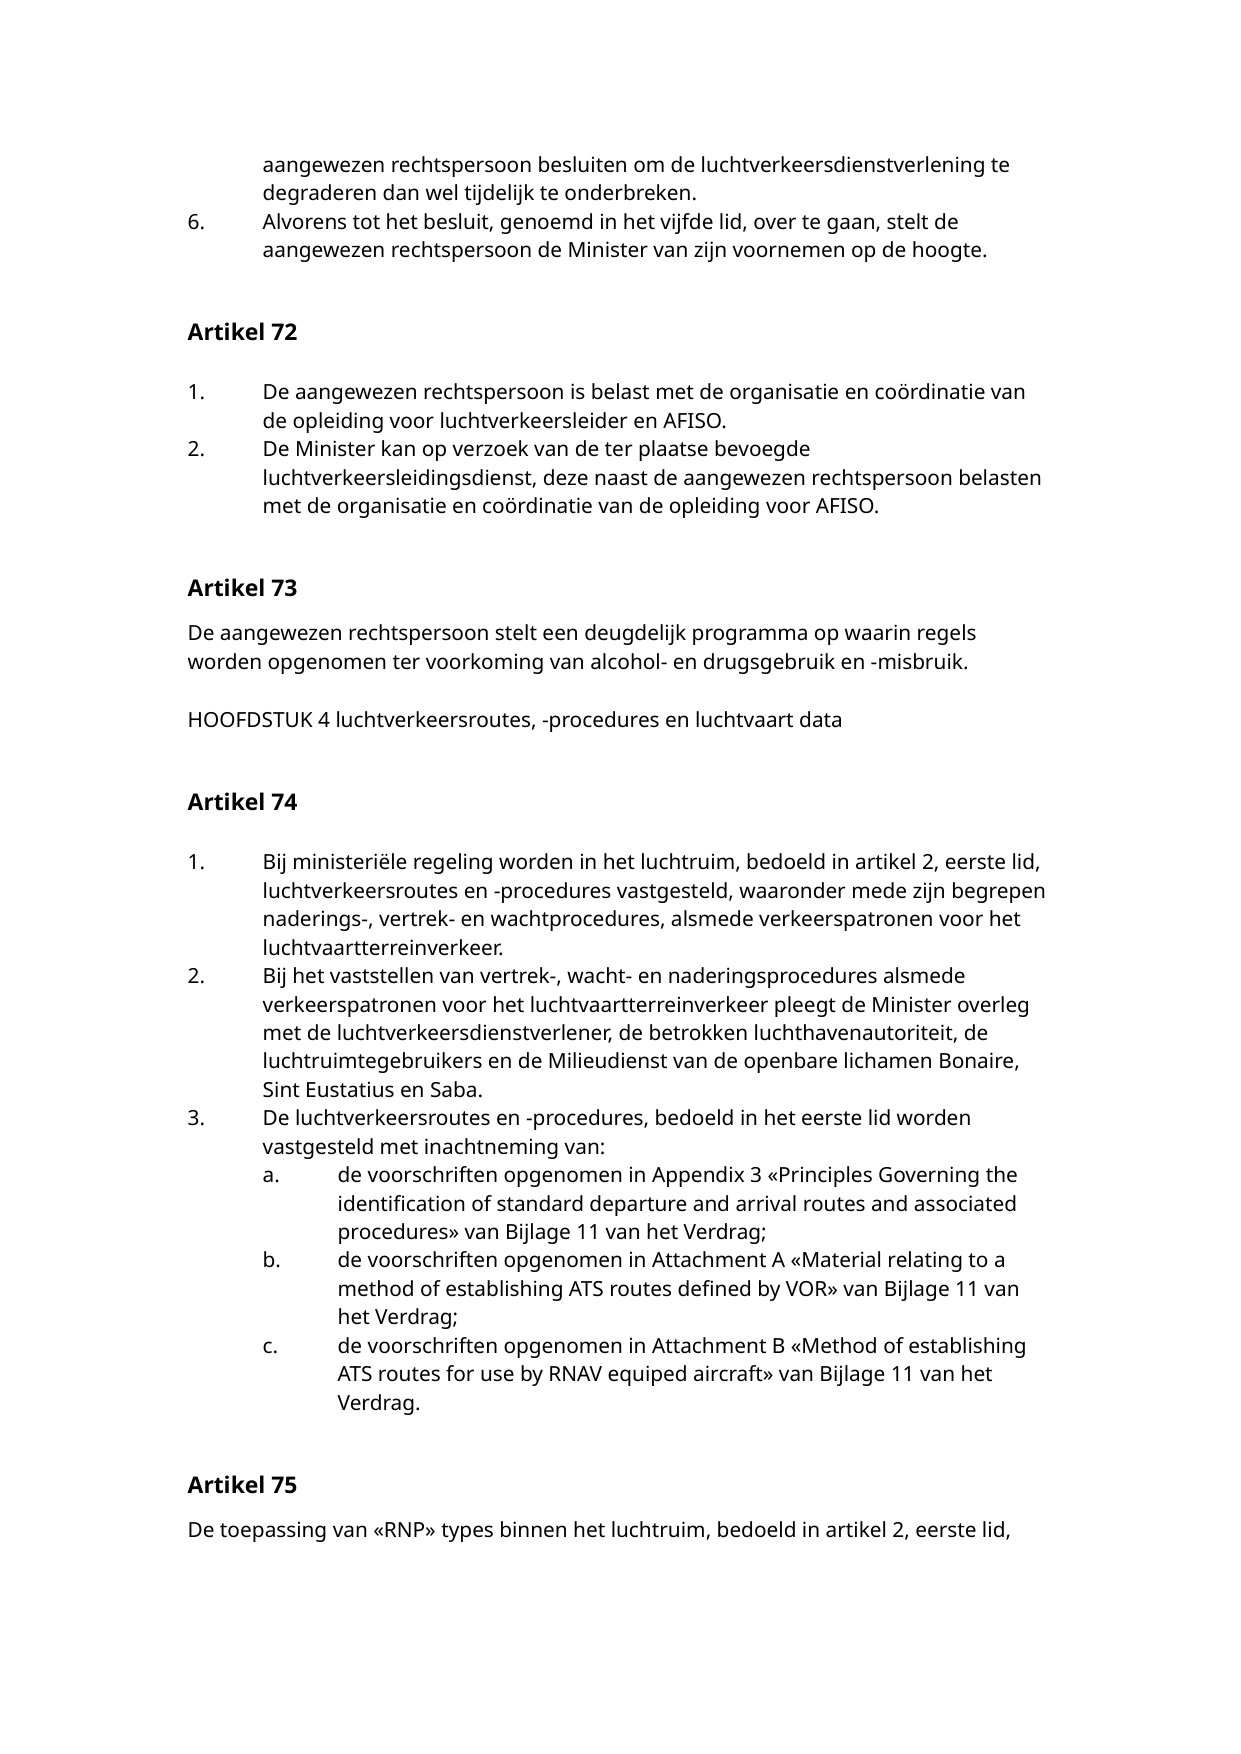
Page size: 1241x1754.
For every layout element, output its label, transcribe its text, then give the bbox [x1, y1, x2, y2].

list de voorschriften opgenomen in Attachment A «Material relating to a method of establishing ATS routes defined by VOR» van Bijlage 11 van het Verdrag; [262, 1246, 1053, 1331]
text De toepassing van «RNP» types binnen het luchtruim, bedoeld in artikel 2, eerste lid, [187, 1515, 1053, 1543]
list De Minister kan op verzoek van de ter plaatse bevoegde luchtverkeersleidingsdienst, deze naast de aangewezen rechtspersoon belasten met de organisatie en coördinatie van de opleiding voor AFISO. [187, 434, 1053, 520]
list Alvorens tot het besluit, genoemd in het vijfde lid, over te gaan, stelt de aangewezen rechtspersoon de Minister van zijn voornemen op de hoogte. [187, 207, 1053, 264]
list De aangewezen rechtspersoon is belast met de organisatie en coördinatie van de opleiding voor luchtverkeersleider en AFISO. [187, 377, 1053, 434]
subtitle Artikel 74 [187, 786, 1053, 817]
subtitle Artikel 73 [187, 572, 1053, 603]
list de voorschriften opgenomen in Attachment B «Method of establishing ATS routes for use by RNAV equiped aircraft» van Bijlage 11 van het Verdrag. [262, 1331, 1053, 1416]
subtitle HOOFDSTUK 4 luchtverkeersroutes, -procedures en luchtvaart data [187, 705, 1053, 734]
list De luchtverkeersroutes en -procedures, bedoeld in het eerste lid worden vastgesteld met inachtneming van: [187, 1103, 1053, 1160]
list aangewezen rechtspersoon besluiten om de luchtverkeersdienstverlening te degraderen dan wel tijdelijk te onderbreken. [187, 150, 1053, 207]
list de voorschriften opgenomen in Appendix 3 «Principles Governing the identification of standard departure and arrival routes and associated procedures» van Bijlage 11 van het Verdrag; [262, 1160, 1053, 1246]
subtitle Artikel 75 [187, 1469, 1053, 1500]
list Bij ministeriële regeling worden in het luchtruim, bedoeld in artikel 2, eerste lid, luchtverkeersroutes en -procedures vastgesteld, waaronder mede zijn begrepen naderings-, vertrek- en wachtprocedures, alsmede verkeerspatronen voor het luchtvaartterreinverkeer. [187, 847, 1053, 961]
subtitle Artikel 72 [187, 316, 1053, 347]
list Bij het vaststellen van vertrek-, wacht- en naderingsprocedures alsmede verkeerspatronen voor het luchtvaartterreinverkeer pleegt de Minister overleg met de luchtverkeersdienstverlener, de betrokken luchthavenautoriteit, de luchtruimtegebruikers en de Milieudienst van de openbare lichamen Bonaire, Sint Eustatius en Saba. [187, 961, 1053, 1103]
text De aangewezen rechtspersoon stelt een deugdelijk programma op waarin regels worden opgenomen ter voorkoming van alcohol- en drugsgebruik en -misbruik. [187, 618, 1053, 675]
